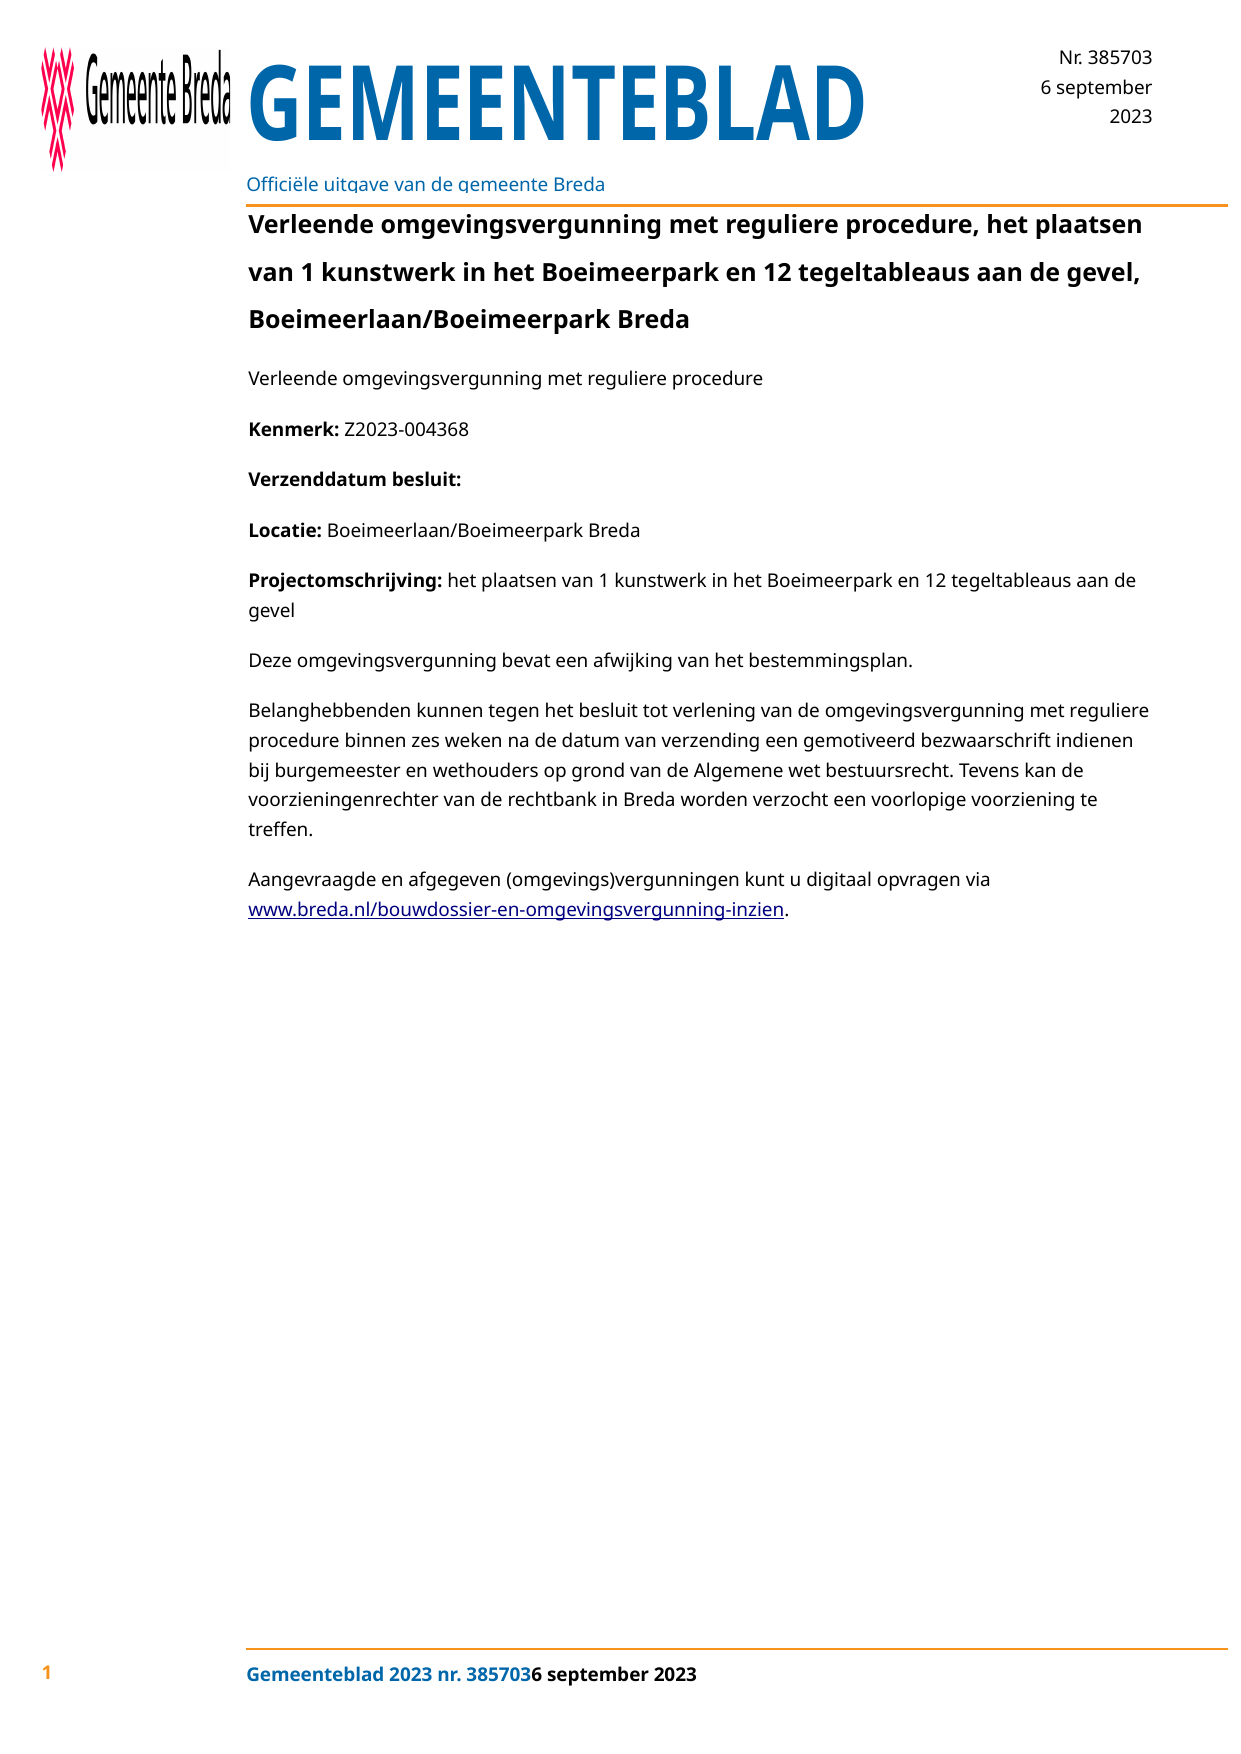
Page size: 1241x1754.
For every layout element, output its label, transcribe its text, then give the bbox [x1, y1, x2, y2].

text Aangevraagde en afgegeven (omgevings)vergunningen kunt u digitaal opvragen via www.breda.nl/bouwdossier-en-omgevingsvergunning-inzien. [248, 866, 1152, 922]
text Kenmerk: Z2023-004368 [248, 416, 1152, 442]
text Verleende omgevingsvergunning met reguliere procedure [248, 366, 1152, 391]
text Verzenddatum besluit: [248, 466, 1152, 492]
picture [41, 47, 231, 172]
text Deze omgevingsvergunning bevat een afwijking van het bestemmingsplan. [248, 647, 1152, 673]
text Locatie: Boeimeerlaan/Boeimeerpark Breda [248, 517, 1152, 542]
text Verleende omgevingsvergunning met reguliere procedure, het plaatsen van 1 kunstwerk in het Boeimeerpark en 12 tegeltableaus aan de gevel, Boeimeerlaan/Boeimeerpark Breda [248, 207, 1152, 336]
text Projectomschrijving: het plaatsen van 1 kunstwerk in het Boeimeerpark en 12 tegeltableaus aan de gevel [248, 567, 1152, 622]
text Belanghebbenden kunnen tegen het besluit tot verlening van de omgevingsvergunning met reguliere procedure binnen zes weken na de datum van verzending een gemotiveerd bezwaarschrift indienen bij burgemeester en wethouders op grond van de Algemene wet bestuursrecht. Tevens kan de voorzieningenrechter van de rechtbank in Breda worden verzocht een voorlopige voorziening te treffen. [248, 698, 1152, 842]
